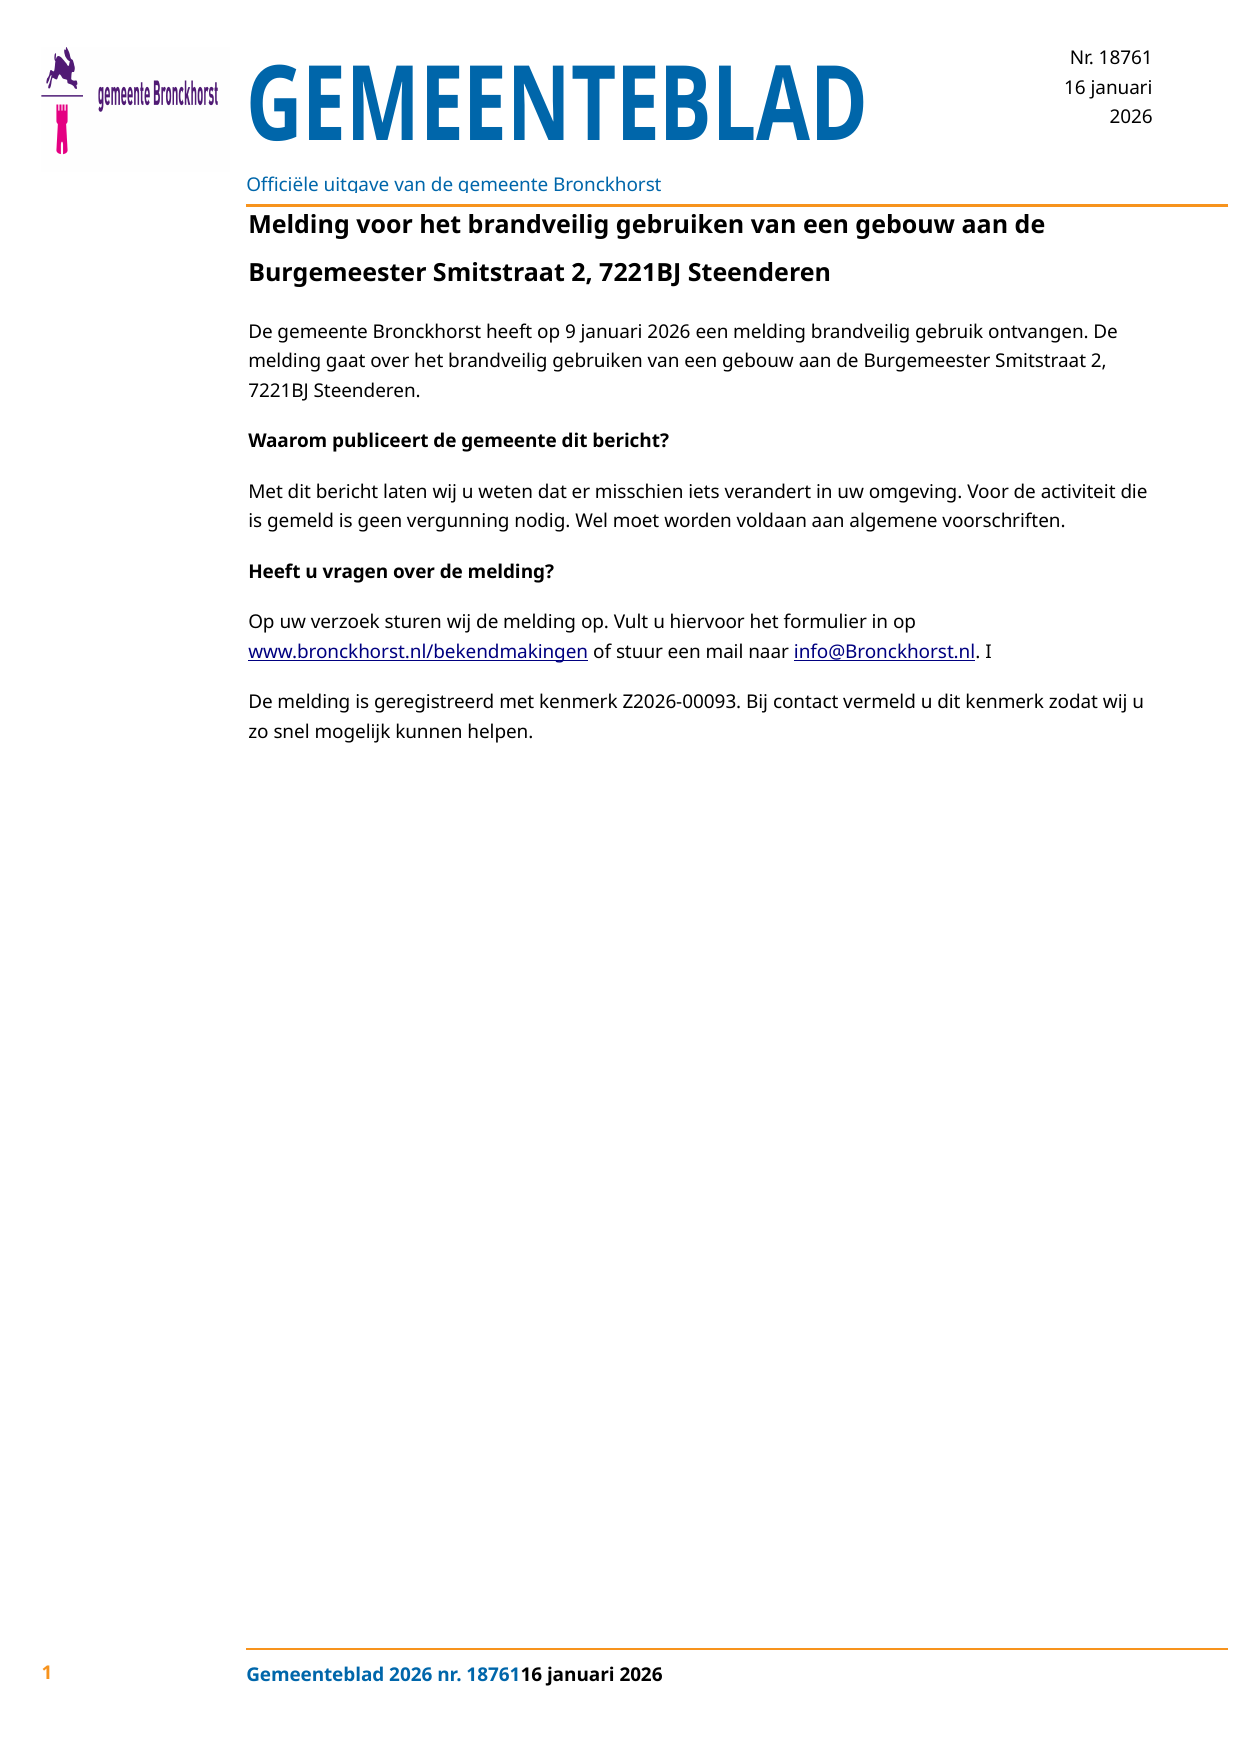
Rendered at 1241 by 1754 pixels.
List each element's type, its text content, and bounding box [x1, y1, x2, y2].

text De gemeente Bronckhorst heeft op 9 januari 2026 een melding brandveilig gebruik ontvangen. De melding gaat over het brandveilig gebruiken van een gebouw aan de Burgemeester Smitstraat 2, 7221BJ Steenderen. [248, 318, 1152, 403]
text Melding voor het brandveilig gebruiken van een gebouw aan de Burgemeester Smitstraat 2, 7221BJ Steenderen [248, 207, 1152, 288]
text Waarom publiceert de gemeente dit bericht? [248, 427, 1152, 453]
text De melding is geregistreerd met kenmerk Z2026-00093. Bij contact vermeld u dit kenmerk zodat wij u zo snel mogelijk kunnen helpen. [248, 688, 1152, 744]
text Heeft u vragen over de melding? [248, 558, 1152, 584]
text Met dit bericht laten wij u weten dat er misschien iets verandert in uw omgeving. Voor de activiteit die is gemeld is geen vergunning nodig. Wel moet worden voldaan aan algemene voorschriften. [248, 478, 1152, 533]
picture [41, 47, 231, 172]
text Op uw verzoek sturen wij de melding op. Vult u hiervoor het formulier in op www.bronckhorst.nl/bekendmakingen of stuur een mail naar info@Bronckhorst.nl. I [248, 608, 1152, 664]
